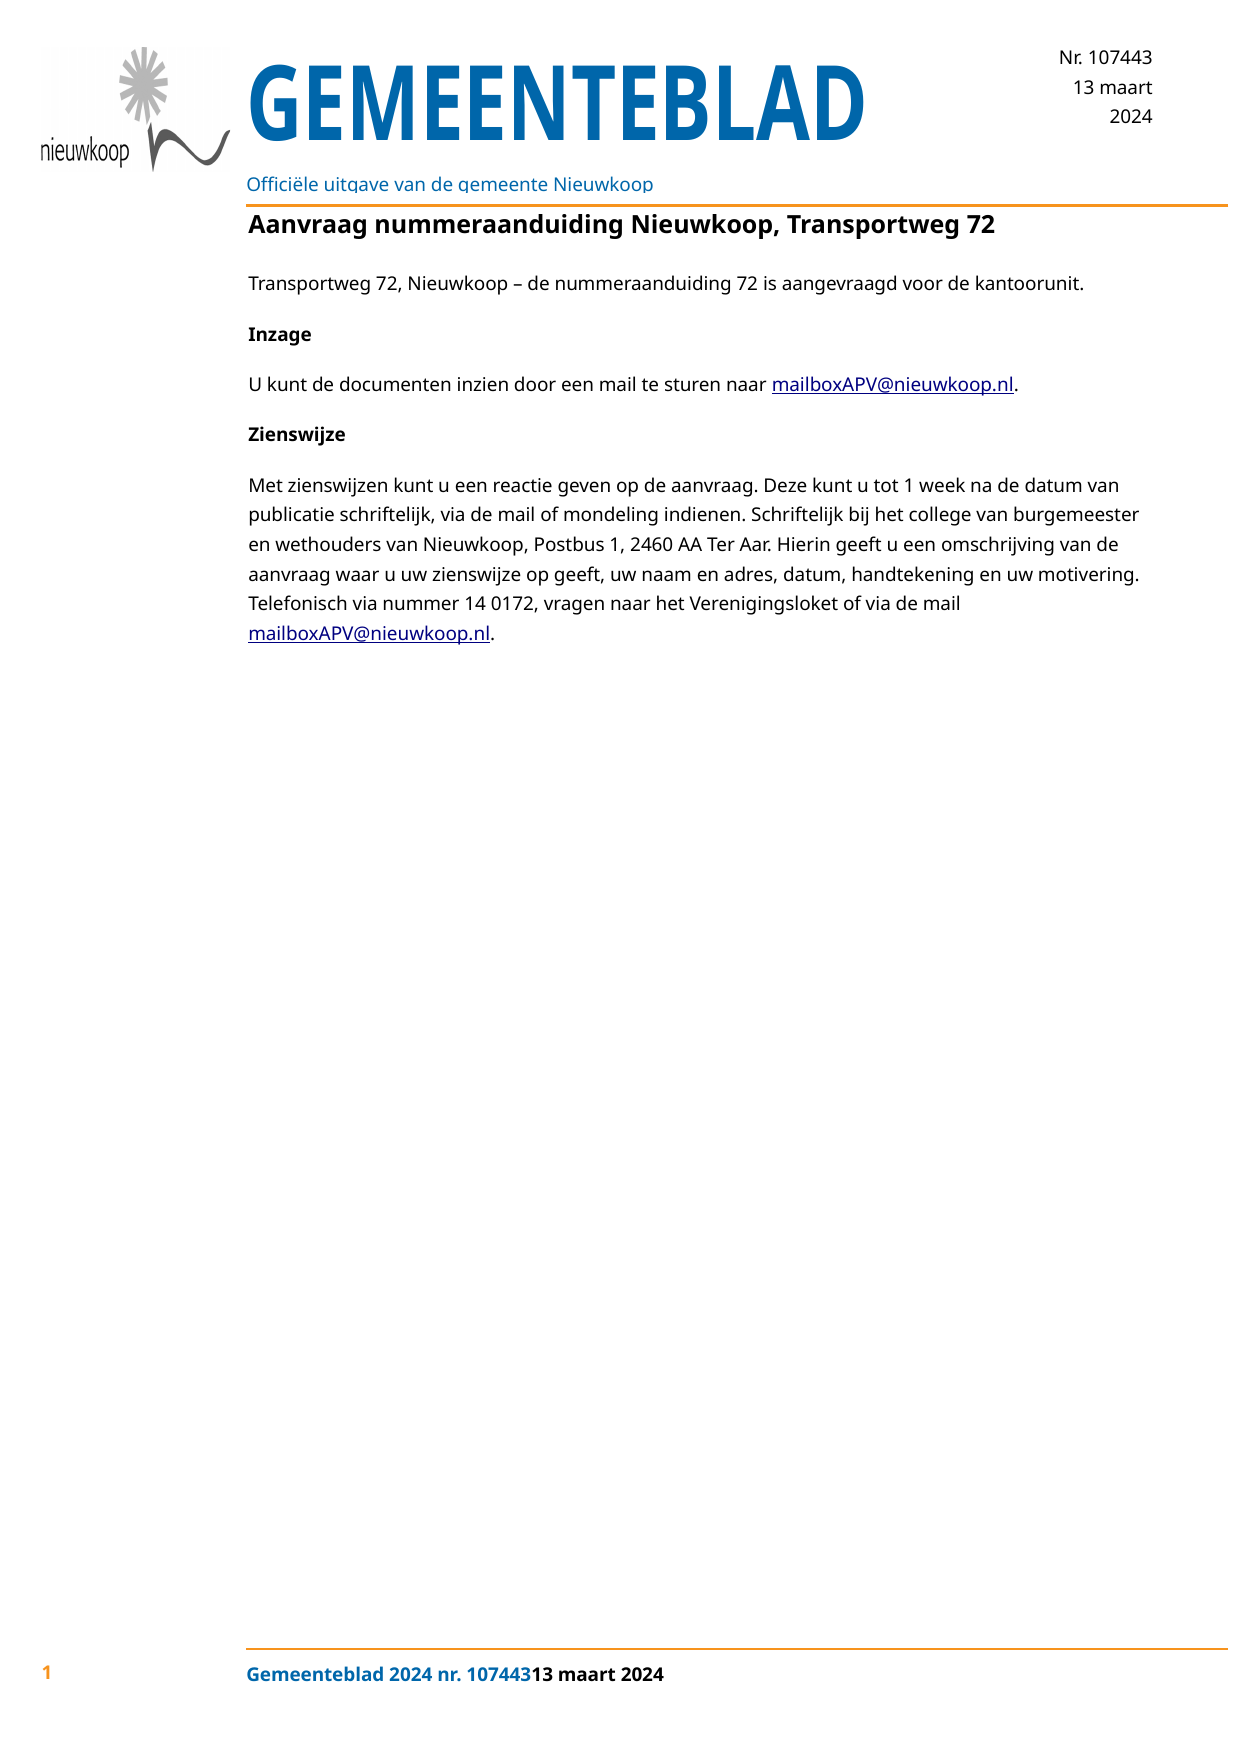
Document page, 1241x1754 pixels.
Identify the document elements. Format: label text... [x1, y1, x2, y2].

text Inzage [248, 321, 1152, 346]
text Aanvraag nummeraanduiding Nieuwkoop, Transportweg 72 [248, 207, 1152, 241]
text Zienswijze [248, 422, 1152, 447]
text Transportweg 72, Nieuwkoop – de nummeraanduiding 72 is aangevraagd voor de kantoorunit. [248, 270, 1152, 296]
text Met zienswijzen kunt u een reactie geven op de aanvraag. Deze kunt u tot 1 week na de datum van publicatie schriftelijk, via de mail of mondeling indienen. Schriftelijk bij het college van burgemeester en wethouders van Nieuwkoop, Postbus 1, 2460 AA Ter Aar. Hierin geeft u een omschrijving van de aanvraag waar u uw zienswijze op geeft, uw naam en adres, datum, handtekening en uw motivering. Telefonisch via nummer 14 0172, vragen naar het Verenigingsloket of via de mail mailboxAPV@nieuwkoop.nl. [248, 472, 1152, 646]
picture [41, 47, 231, 172]
text U kunt de documenten inzien door een mail te sturen naar mailboxAPV@nieuwkoop.nl. [248, 371, 1152, 397]
